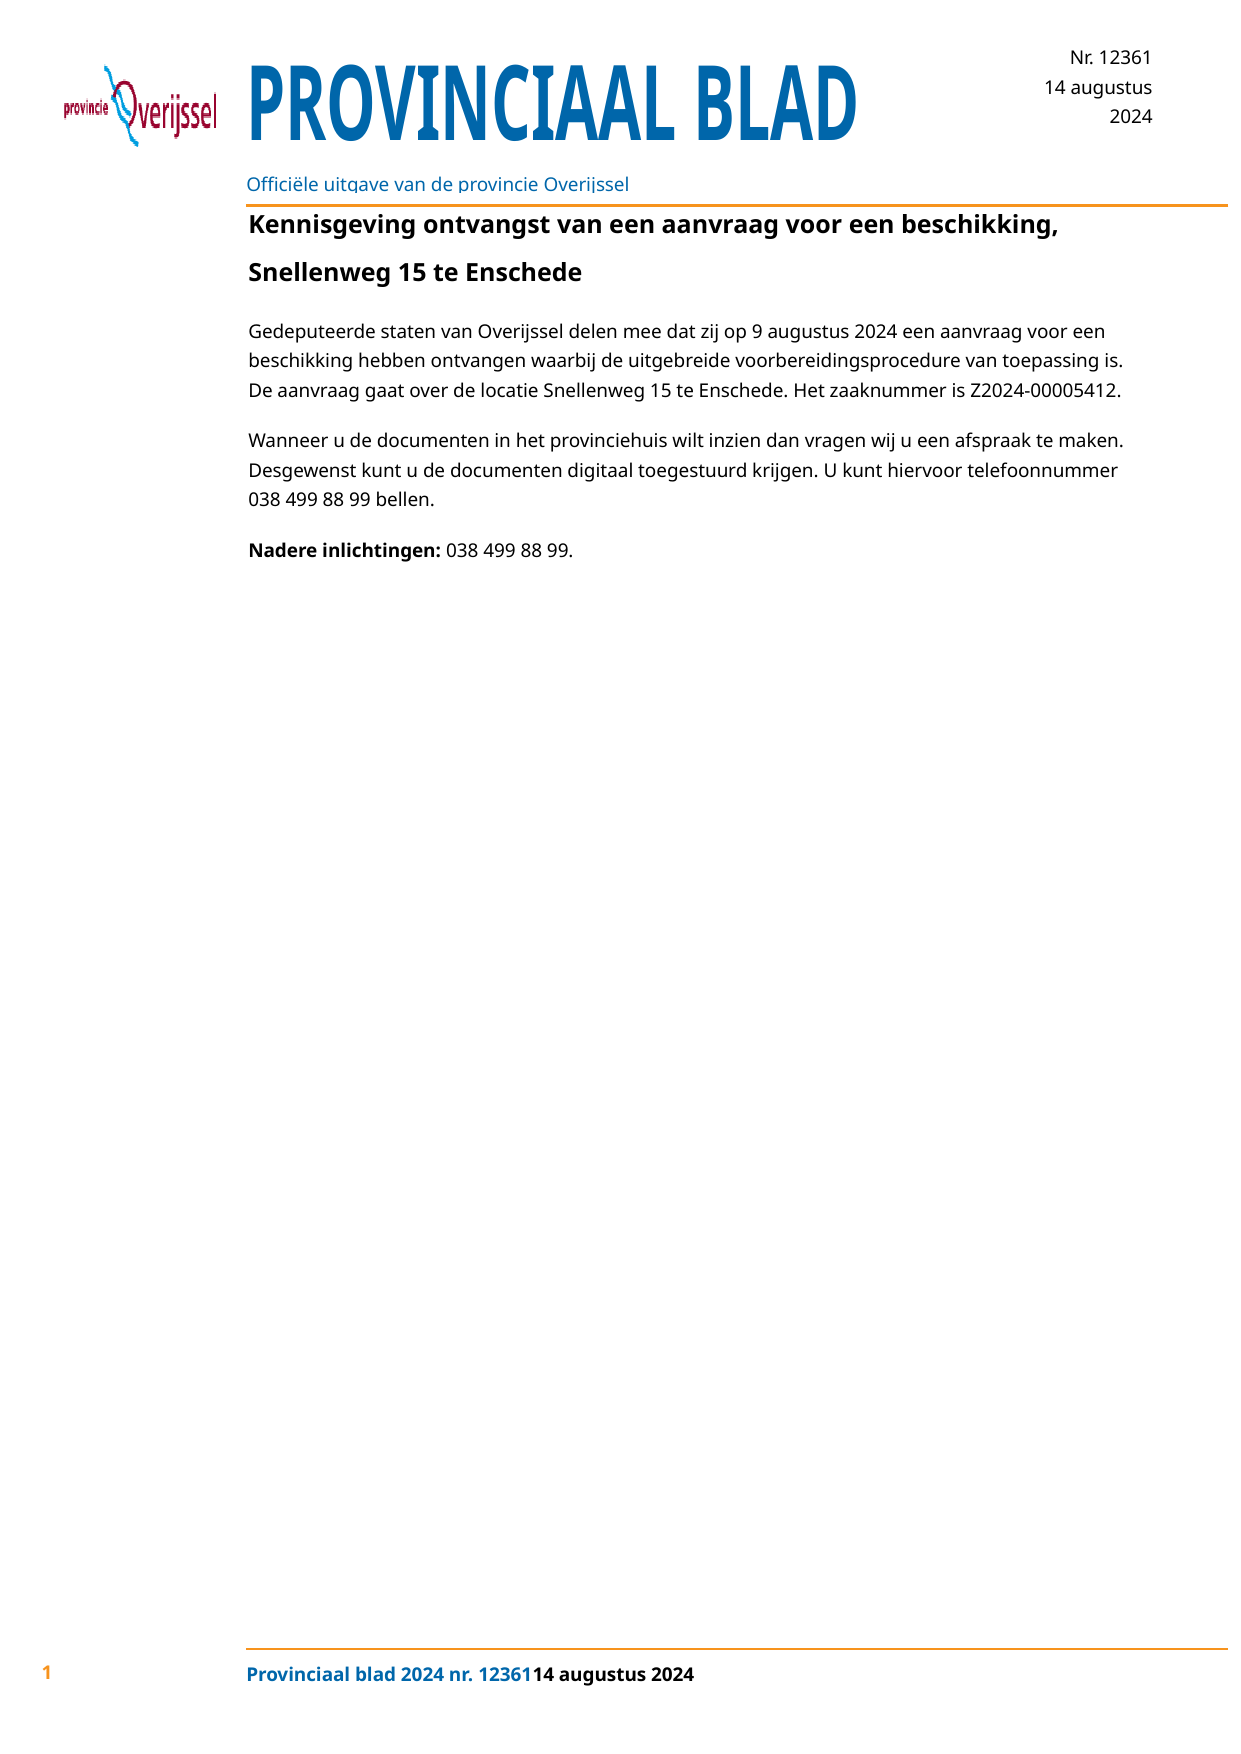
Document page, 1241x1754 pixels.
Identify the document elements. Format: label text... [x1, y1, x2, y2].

text Kennisgeving ontvangst van een aanvraag voor een beschikking, Snellenweg 15 te Enschede [248, 207, 1152, 288]
text Nadere inlichtingen: 038 499 88 99. [248, 537, 1152, 563]
text Wanneer u de documenten in het provinciehuis wilt inzien dan vragen wij u een afspraak te maken. Desgewenst kunt u de documenten digitaal toegestuurd krijgen. U kunt hiervoor telefoonnummer 038 499 88 99 bellen. [248, 427, 1152, 512]
picture [41, 47, 231, 172]
text Gedeputeerde staten van Overijssel delen mee dat zij op 9 augustus 2024 een aanvraag voor een beschikking hebben ontvangen waarbij de uitgebreide voorbereidingsprocedure van toepassing is. De aanvraag gaat over de locatie Snellenweg 15 te Enschede. Het zaaknummer is Z2024-00005412. [248, 318, 1152, 403]
